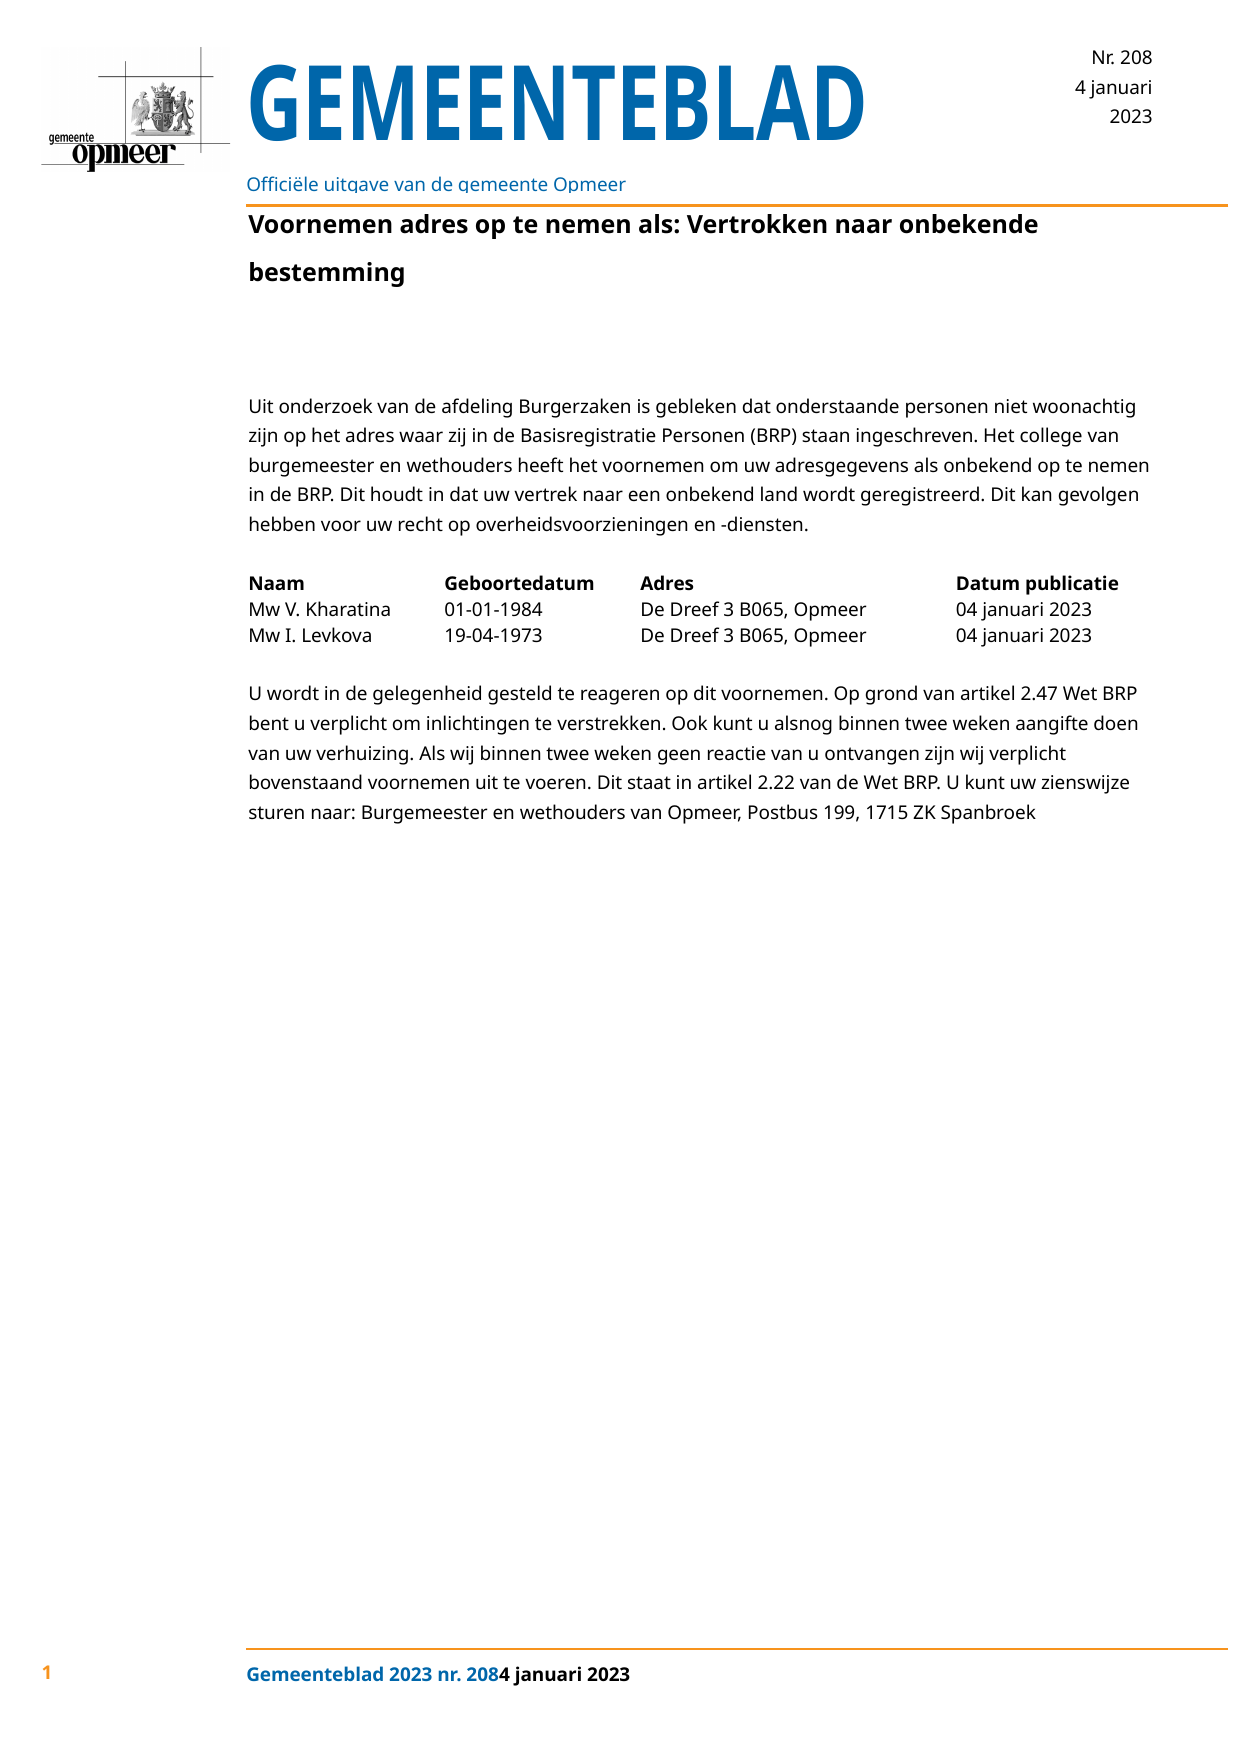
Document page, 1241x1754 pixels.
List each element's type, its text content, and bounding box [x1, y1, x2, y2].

table_cell 04 januari 2023 [956, 596, 1152, 622]
table_cell 04 januari 2023 [956, 622, 1152, 648]
table_header Geboortedatum [444, 571, 640, 596]
text Uit onderzoek van de afdeling Burgerzaken is gebleken dat onderstaande personen niet woonachtig zijn op het adres waar zij in de Basisregistratie Personen (BRP) staan ingeschreven. Het college van burgemeester en wethouders heeft het voornemen om uw adresgegevens als onbekend op te nemen in de BRP. Dit houdt in dat uw vertrek naar een onbekend land wordt geregistreerd. Dit kan gevolgen hebben voor uw recht op overheidsvoorzieningen en -diensten. [248, 393, 1152, 537]
table_cell De Dreef 3 B065, Opmeer [640, 622, 956, 648]
table_cell Mw I. Levkova [248, 622, 444, 648]
table_header Datum publicatie [956, 571, 1152, 596]
picture [41, 47, 231, 172]
text Voornemen adres op te nemen als: Vertrokken naar onbekende bestemming [248, 207, 1152, 288]
table_cell Mw V. Kharatina [248, 596, 444, 622]
table_cell De Dreef 3 B065, Opmeer [640, 596, 956, 622]
table_cell 19-04-1973 [444, 622, 640, 648]
table_header Naam [248, 571, 444, 596]
table_header Adres [640, 571, 956, 596]
table_cell 01-01-1984 [444, 596, 640, 622]
text U wordt in de gelegenheid gesteld te reageren op dit voornemen. Op grond van artikel 2.47 Wet BRP bent u verplicht om inlichtingen te verstrekken. Ook kunt u alsnog binnen twee weken aangifte doen van uw verhuizing. Als wij binnen twee weken geen reactie van u ontvangen zijn wij verplicht bovenstaand voornemen uit te voeren. Dit staat in artikel 2.22 van de Wet BRP. U kunt uw zienswijze sturen naar: Burgemeester en wethouders van Opmeer, Postbus 199, 1715 ZK Spanbroek [248, 681, 1152, 824]
